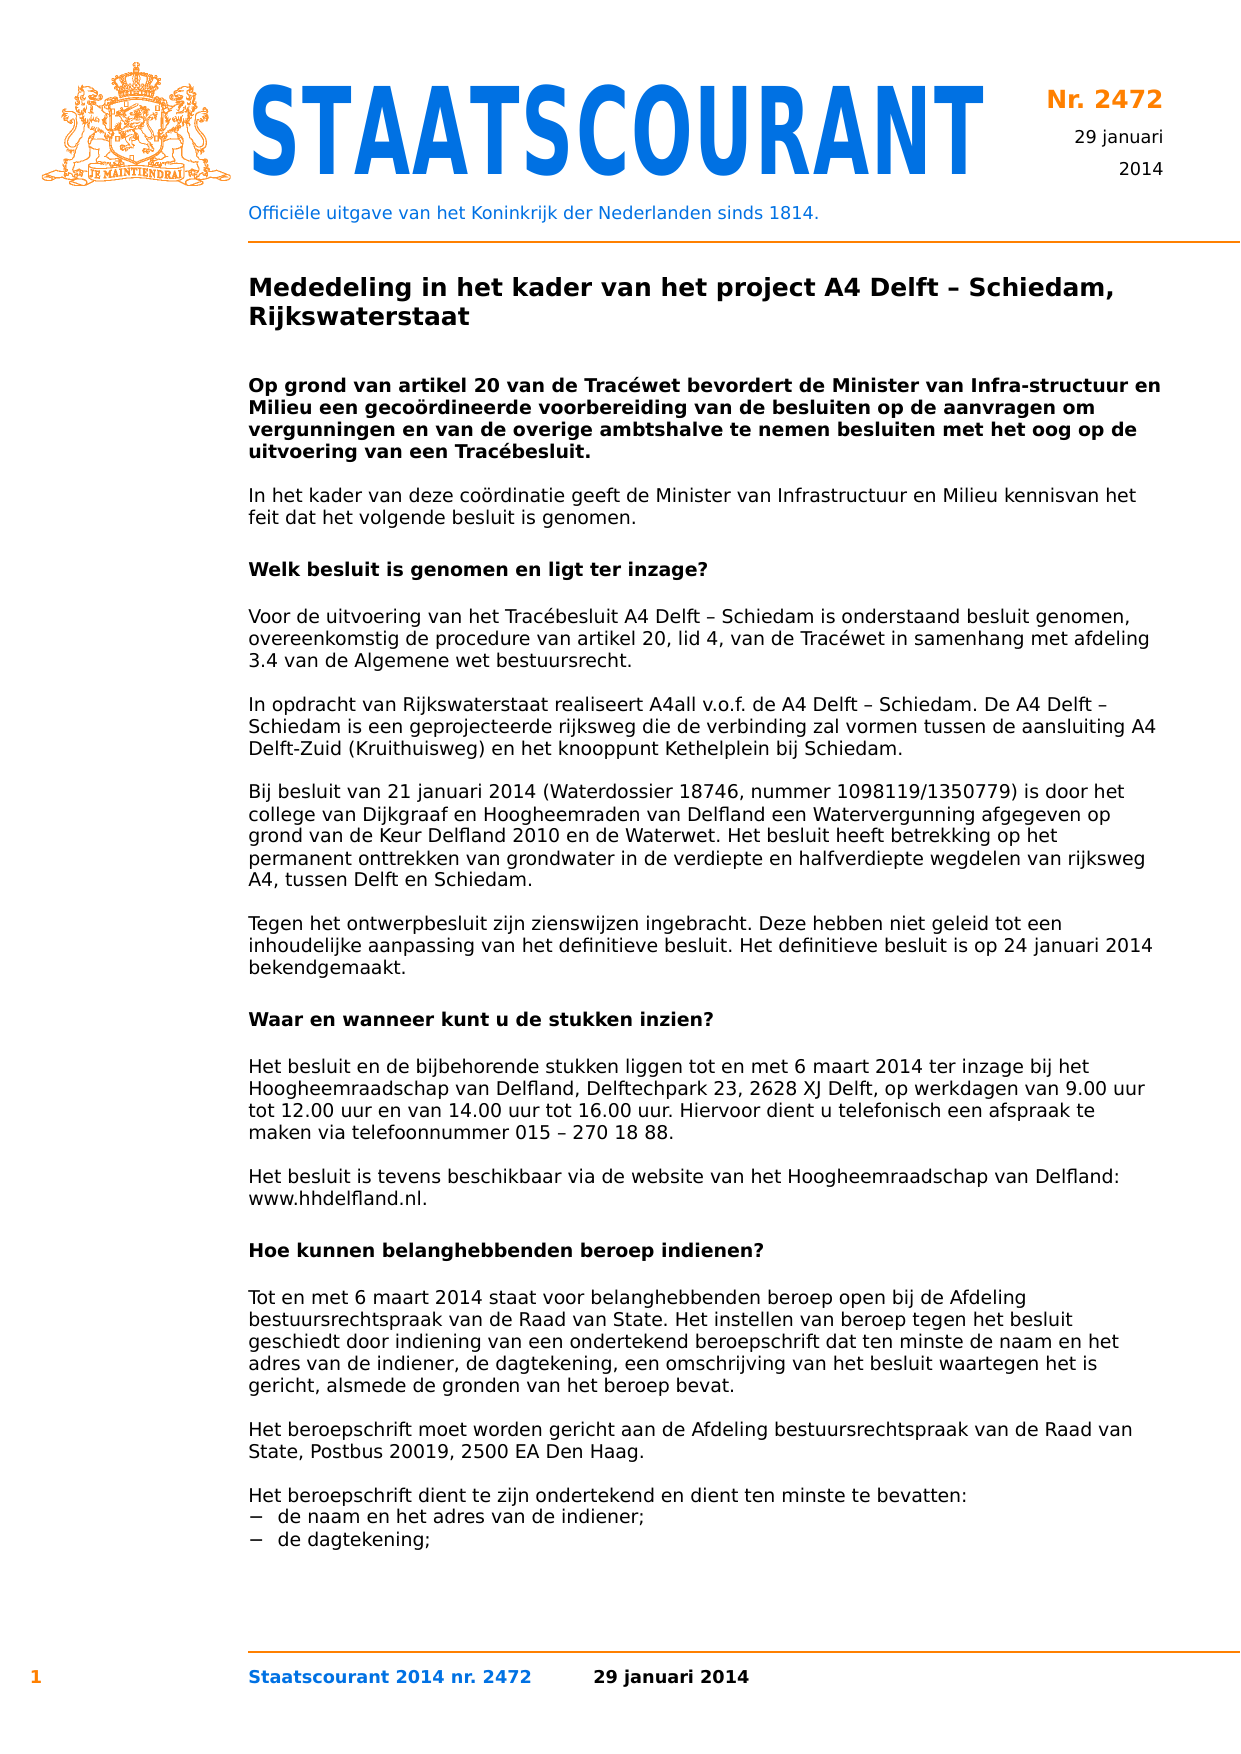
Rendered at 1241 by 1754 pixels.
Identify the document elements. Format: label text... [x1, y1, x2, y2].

text Het beroepschrift moet worden gericht aan de Afdeling bestuursrechtspraak van de Raad van State, Postbus 20019, 2500 EA Den Haag. [248, 1419, 1163, 1463]
text − de naam en het adres van de indiener; [248, 1506, 1163, 1528]
subtitle Welk besluit is genomen en ligt ter inzage? [248, 559, 1163, 581]
text Bij besluit van 21 januari 2014 (Waterdossier 18746, nummer 1098119/1350779) is door het college van Dijkgraaf en Hoogheemraden van Delfland een Watervergunning afgegeven op grond van de Keur Delfland 2010 en de Waterwet. Het besluit heeft betrekking op het permanent onttrekken van grondwater in de verdiepte en halfverdiepte wegdelen van rijksweg A4, tussen Delft en Schiedam. [248, 781, 1163, 891]
text Het beroepschrift dient te zijn ondertekend en dient ten minste te bevatten: [248, 1484, 1163, 1506]
table_header STAATSCOURANT [248, 62, 998, 203]
text Het besluit en de bijbehorende stukken liggen tot en met 6 maart 2014 ter inzage bij het Hoogheemraadschap van Delfland, Delftechpark 23, 2628 XJ Delft, op werkdagen van 9.00 uur tot 12.00 uur en van 14.00 uur tot 16.00 uur. Hiervoor dient u telefonisch een afspraak te maken via telefoonnummer 015 – 270 18 88. [248, 1056, 1163, 1144]
subtitle Waar en wanneer kunt u de stukken inzien? [248, 1009, 1163, 1031]
text Tot en met 6 maart 2014 staat voor belanghebbenden beroep open bij de Afdeling bestuursrechtspraak van de Raad van State. Het instellen van beroep tegen het besluit geschiedt door indiening van een ondertekend beroepschrift dat ten minste de naam en het adres van de indiener, de dagtekening, een omschrijving van het besluit waartegen het is gericht, alsmede de gronden van het beroep bevat. [248, 1287, 1163, 1397]
table_cell 29 januari [998, 121, 1240, 153]
picture [41, 62, 231, 186]
subtitle Mededeling in het kader van het project A4 Delft – Schiedam, Rijkswaterstaat [248, 273, 1163, 331]
table_cell 2014 [998, 153, 1240, 203]
text Voor de uitvoering van het Tracébesluit A4 Delft – Schiedam is onderstaand besluit genomen, overeenkomstig de procedure van artikel 20, lid 4, van de Tracéwet in samenhang met afdeling 3.4 van de Algemene wet bestuursrecht. [248, 606, 1163, 672]
text In het kader van deze coördinatie geeft de Minister van Infrastructuur en Milieu kennisvan het feit dat het volgende besluit is genomen. [248, 485, 1163, 529]
table_header [25, 62, 248, 241]
subtitle Hoe kunnen belanghebbenden beroep indienen? [248, 1240, 1163, 1262]
text Tegen het ontwerpbesluit zijn zienswijzen ingebracht. Deze hebben niet geleid tot een inhoudelijke aanpassing van het definitieve besluit. Het definitieve besluit is op 24 januari 2014 bekendgemaakt. [248, 913, 1163, 979]
text In opdracht van Rijkswaterstaat realiseert A4all v.o.f. de A4 Delft – Schiedam. De A4 Delft – Schiedam is een geprojecteerde rijksweg die de verbinding zal vormen tussen de aansluiting A4 Delft-Zuid (Kruithuisweg) en het knooppunt Kethelplein bij Schiedam. [248, 694, 1163, 759]
text Het besluit is tevens beschikbaar via de website van het Hoogheemraadschap van Delfland: www.hhdelfland.nl. [248, 1166, 1163, 1210]
text − de dagtekening; [248, 1528, 1163, 1550]
table_header Nr. 2472 [998, 62, 1240, 121]
table_cell Officiële uitgave van het Koninkrijk der Nederlanden sinds 1814. [248, 203, 1240, 241]
text Op grond van artikel 20 van de Tracéwet bevordert de Minister van Infra-structuur en Milieu een gecoördineerde voorbereiding van de besluiten op de aanvragen om vergunningen en van de overige ambtshalve te nemen besluiten met het oog op de uitvoering van een Tracébesluit. [248, 375, 1163, 463]
